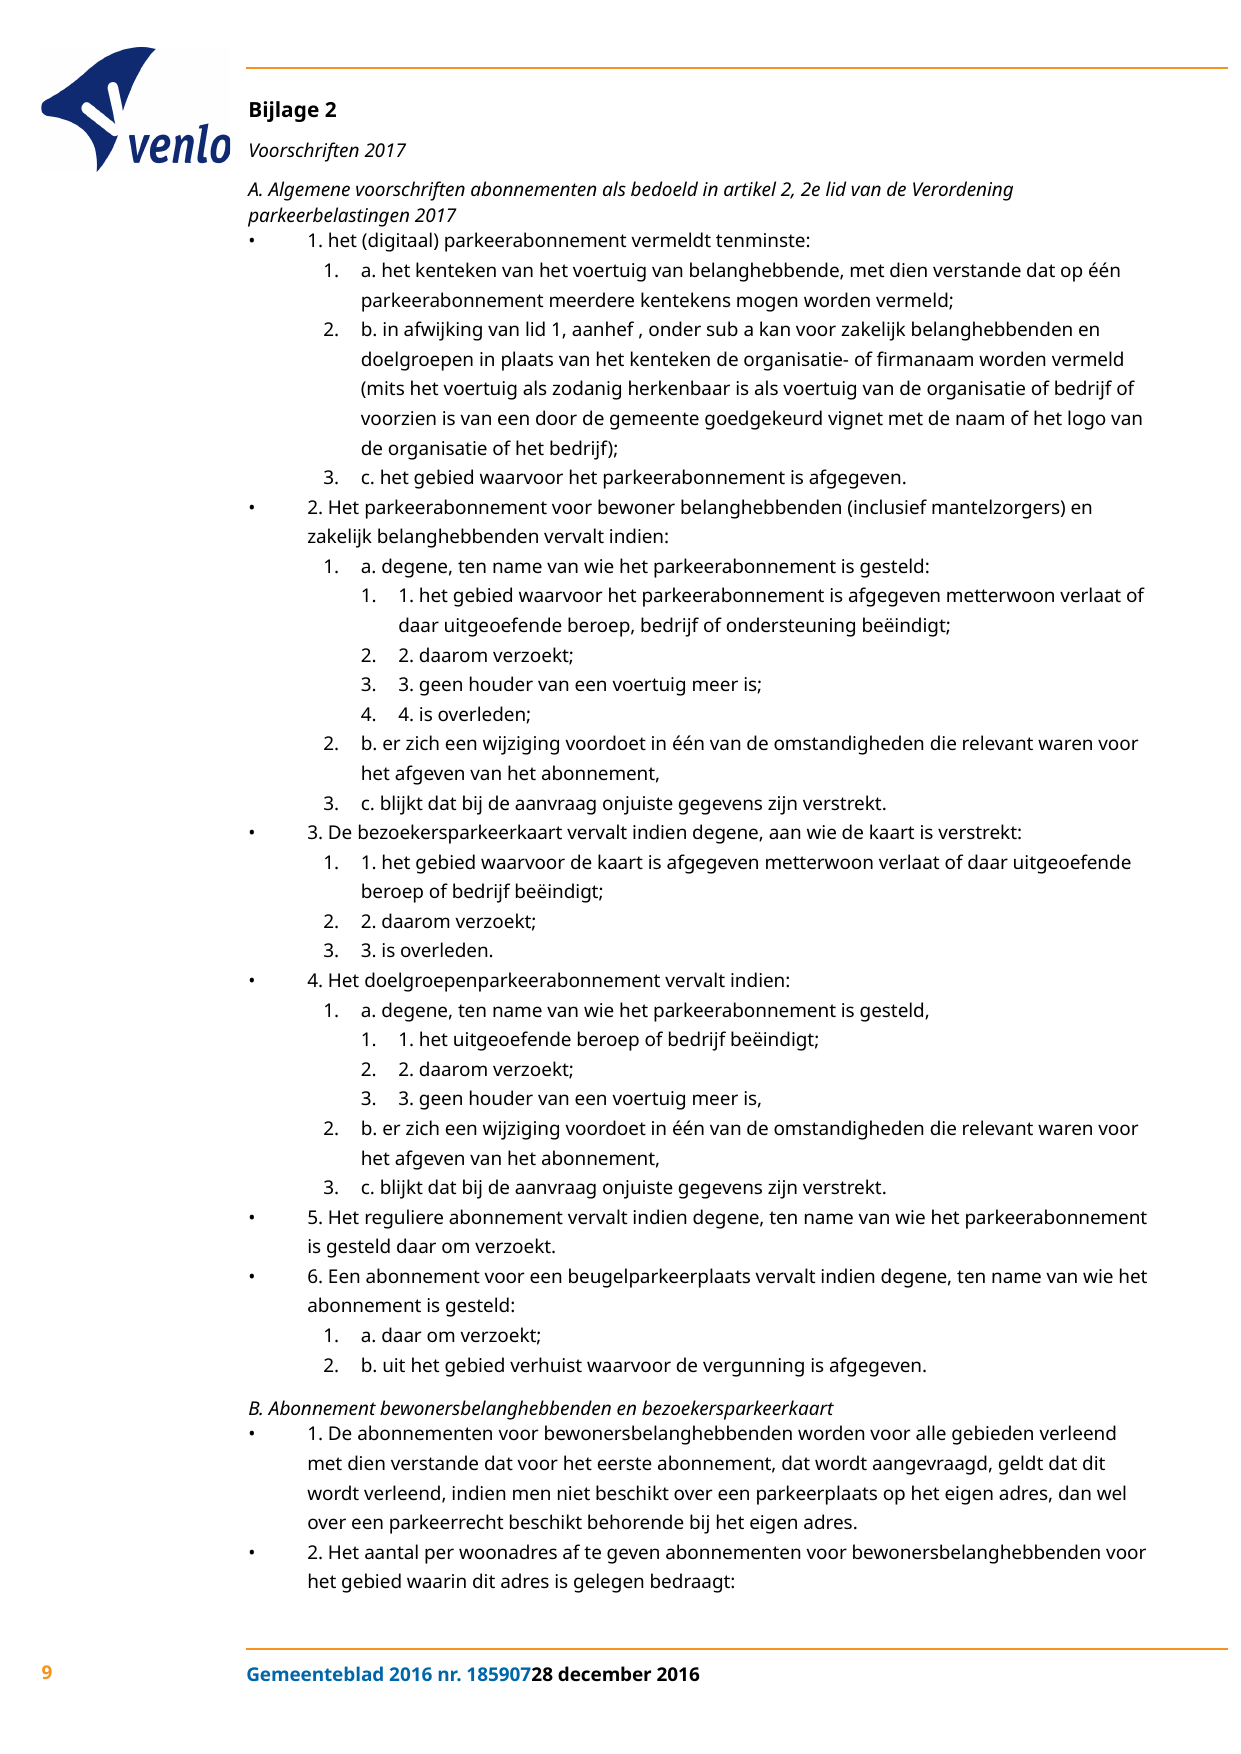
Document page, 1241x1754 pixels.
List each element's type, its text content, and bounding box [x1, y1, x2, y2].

list 1. De abonnementen voor bewonersbelanghebbenden worden voor alle gebieden verleend met dien verstande dat voor het eerste abonnement, dat wordt aangevraagd, geldt dat dit wordt verleend, indien men niet beschikt over een parkeerplaats op het eigen adres, dan wel over een parkeerrecht beschikt behorende bij het eigen adres. [248, 1421, 1152, 1535]
list 4. Het doelgroepenparkeerabonnement vervalt indien: [248, 967, 1152, 993]
list 3. geen houder van een voertuig meer is, [361, 1086, 1152, 1111]
list 3. geen houder van een voertuig meer is; [361, 671, 1152, 697]
text A. Algemene voorschriften abonnementen als bedoeld in artikel 2, 2e lid van de Verordening parkeerbelastingen 2017 [248, 176, 1152, 228]
list a. degene, ten name van wie het parkeerabonnement is gesteld, [323, 997, 1152, 1022]
list 1. het (digitaal) parkeerabonnement vermeldt tenminste: [248, 228, 1152, 253]
list 3. is overleden. [323, 938, 1152, 963]
list b. er zich een wijziging voordoet in één van de omstandigheden die relevant waren voor het afgeven van het abonnement, [323, 1115, 1152, 1170]
list a. daar om verzoekt; [323, 1322, 1152, 1348]
list 2. Het aantal per woonadres af te geven abonnementen voor bewonersbelanghebbenden voor het gebied waarin dit adres is gelegen bedraagt: [248, 1539, 1152, 1594]
list a. degene, ten name van wie het parkeerabonnement is gesteld: [323, 553, 1152, 579]
list 2. daarom verzoekt; [361, 642, 1152, 667]
list 2. daarom verzoekt; [323, 908, 1152, 934]
list b. er zich een wijziging voordoet in één van de omstandigheden die relevant waren voor het afgeven van het abonnement, [323, 731, 1152, 786]
list 4. is overleden; [361, 701, 1152, 727]
list a. het kenteken van het voertuig van belanghebbende, met dien verstande dat op één parkeerabonnement meerdere kentekens mogen worden vermeld; [323, 257, 1152, 312]
list 2. Het parkeerabonnement voor bewoner belanghebbenden (inclusief mantelzorgers) en zakelijk belanghebbenden vervalt indien: [248, 494, 1152, 549]
text B. Abonnement bewonersbelanghebbenden en bezoekersparkeerkaart [248, 1395, 1152, 1421]
list c. het gebied waarvoor het parkeerabonnement is afgegeven. [323, 464, 1152, 490]
list 1. het gebied waarvoor de kaart is afgegeven metterwoon verlaat of daar uitgeoefende beroep of bedrijf beëindigt; [323, 849, 1152, 904]
list b. in afwijking van lid 1, aanhef , onder sub a kan voor zakelijk belanghebbenden en doelgroepen in plaats van het kenteken de organisatie- of firmanaam worden vermeld (mits het voertuig als zodanig herkenbaar is als voertuig van de organisatie of bedrijf of voorzien is van een door de gemeente goedgekeurd vignet met de naam of het logo van de organisatie of het bedrijf); [323, 316, 1152, 460]
list c. blijkt dat bij de aanvraag onjuiste gegevens zijn verstrekt. [323, 1174, 1152, 1200]
list c. blijkt dat bij de aanvraag onjuiste gegevens zijn verstrekt. [323, 790, 1152, 815]
picture [41, 47, 231, 172]
list 1. het uitgeoefende beroep of bedrijf beëindigt; [361, 1026, 1152, 1052]
text Voorschriften 2017 [248, 137, 1152, 163]
list 1. het gebied waarvoor het parkeerabonnement is afgegeven metterwoon verlaat of daar uitgeoefende beroep, bedrijf of ondersteuning beëindigt; [361, 583, 1152, 638]
list 5. Het reguliere abonnement vervalt indien degene, ten name van wie het parkeerabonnement is gesteld daar om verzoekt. [248, 1204, 1152, 1259]
text Bijlage 2 [248, 95, 1152, 123]
list 6. Een abonnement voor een beugelparkeerplaats vervalt indien degene, ten name van wie het abonnement is gesteld: [248, 1263, 1152, 1318]
list 2. daarom verzoekt; [361, 1056, 1152, 1082]
list 3. De bezoekersparkeerkaart vervalt indien degene, aan wie de kaart is verstrekt: [248, 819, 1152, 845]
list b. uit het gebied verhuist waarvoor de vergunning is afgegeven. [323, 1352, 1152, 1377]
